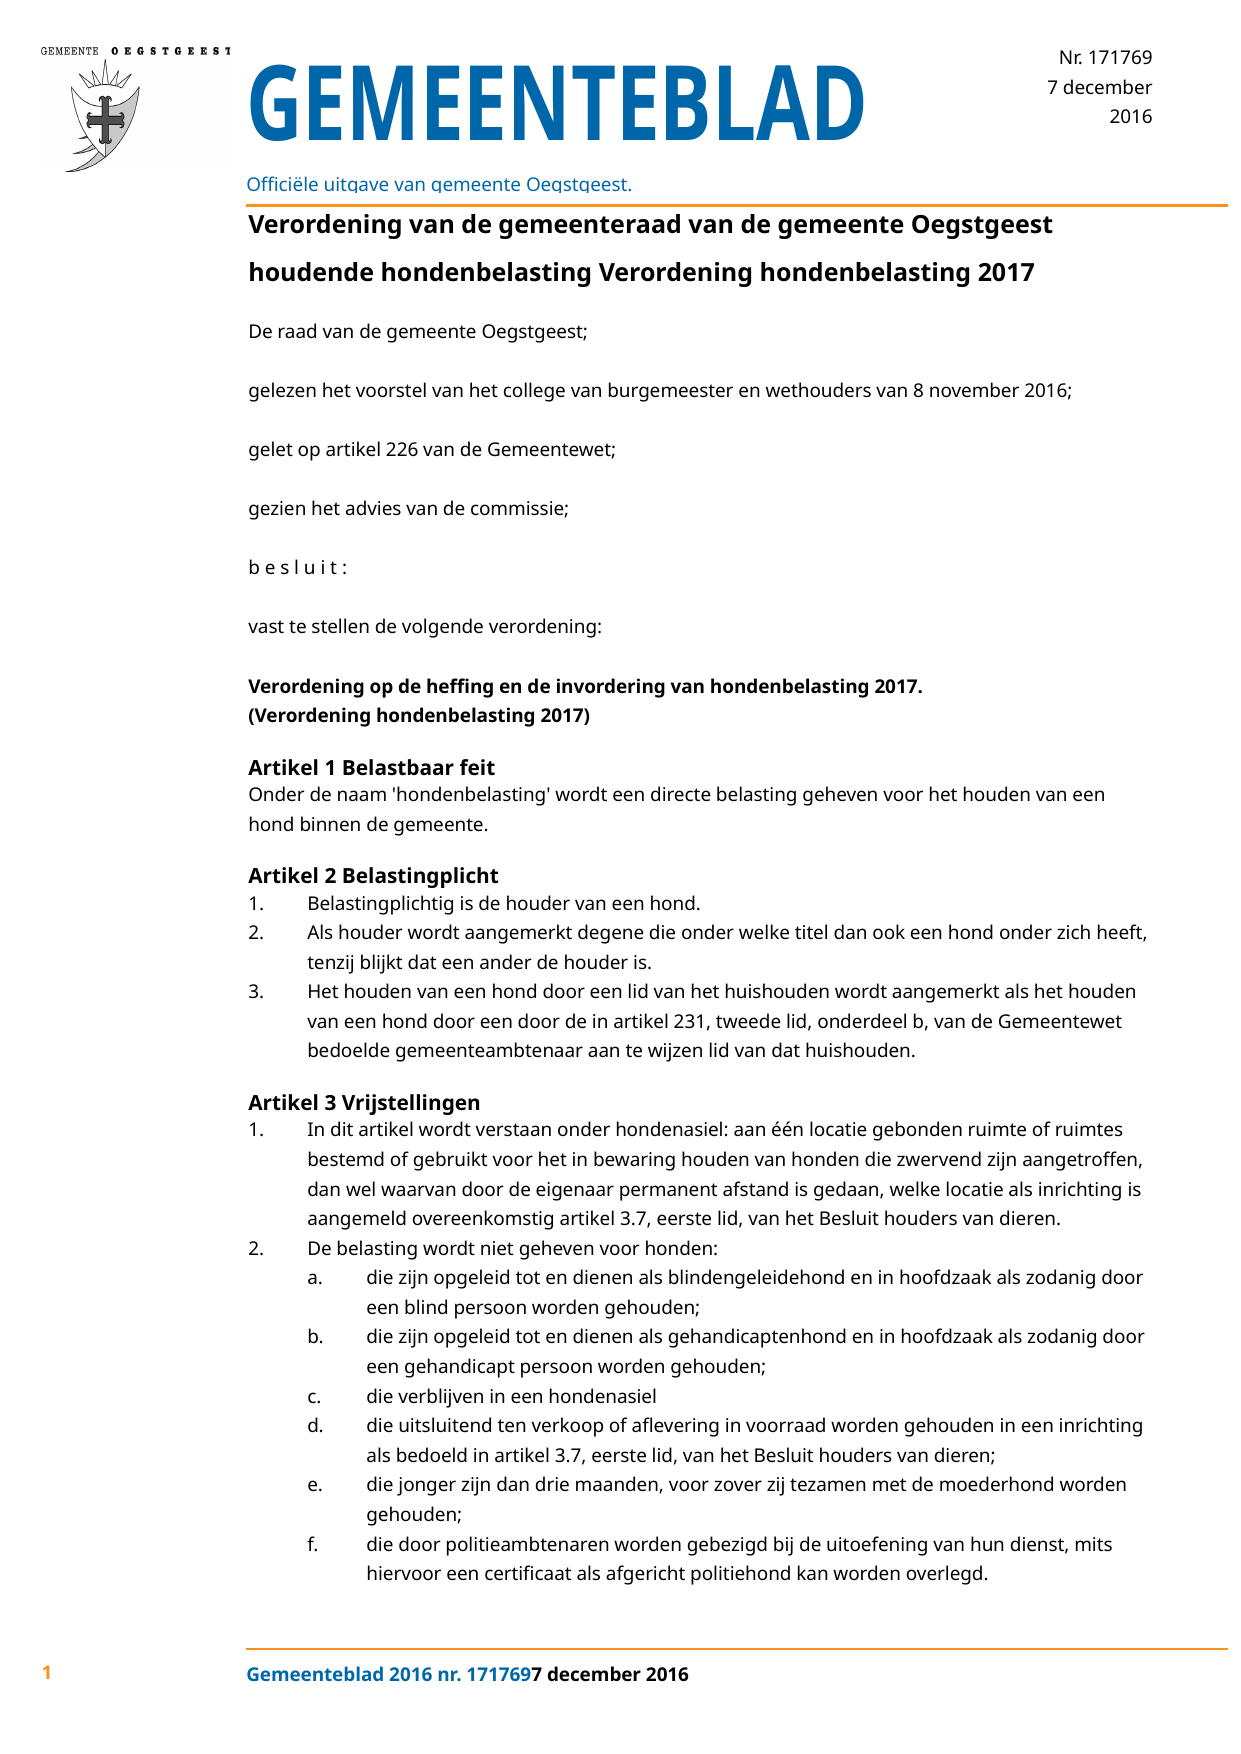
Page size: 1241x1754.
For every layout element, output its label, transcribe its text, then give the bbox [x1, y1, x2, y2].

list Belastingplichtig is de houder van een hond. [248, 890, 1152, 916]
text Artikel 3 Vrijstellingen [248, 1088, 1152, 1117]
text Artikel 1 Belastbaar feit [248, 753, 1152, 781]
list In dit artikel wordt verstaan onder hondenasiel: aan één locatie gebonden ruimte of ruimtes bestemd of gebruikt voor het in bewaring houden van honden die zwervend zijn aangetroffen, dan wel waarvan door de eigenaar permanent afstand is gedaan, welke locatie als inrichting is aangemeld overeenkomstig artikel 3.7, eerste lid, van het Besluit houders van dieren. [248, 1117, 1152, 1231]
picture [41, 47, 231, 172]
text De raad van de gemeente Oegstgeest; [248, 318, 1152, 344]
text b e s l u i t : [248, 554, 1152, 580]
list Als houder wordt aangemerkt degene die onder welke titel dan ook een hond onder zich heeft, tenzij blijkt dat een ander de houder is. [248, 919, 1152, 975]
text gezien het advies van de commissie; [248, 495, 1152, 521]
list Het houden van een hond door een lid van het huishouden wordt aangemerkt als het houden van een hond door een door de in artikel 231, tweede lid, onderdeel b, van de Gemeentewet bedoelde gemeenteambtenaar aan te wijzen lid van dat huishouden. [248, 978, 1152, 1063]
list die uitsluitend ten verkoop of aflevering in voorraad worden gehouden in een inrichting als bedoeld in artikel 3.7, eerste lid, van het Besluit houders van dieren; [307, 1412, 1152, 1468]
text Onder de naam 'hondenbelasting' wordt een directe belasting geheven voor het houden van een hond binnen de gemeente. [248, 781, 1152, 837]
text gelet op artikel 226 van de Gemeentewet; [248, 436, 1152, 462]
list die zijn opgeleid tot en dienen als blindengeleidehond en in hoofdzaak als zodanig door een blind persoon worden gehouden; [307, 1264, 1152, 1320]
list die zijn opgeleid tot en dienen als gehandicaptenhond en in hoofdzaak als zodanig door een gehandicapt persoon worden gehouden; [307, 1324, 1152, 1379]
list die door politieambtenaren worden gebezigd bij de uitoefening van hun dienst, mits hiervoor een certificaat als afgericht politiehond kan worden overlegd. [307, 1531, 1152, 1586]
list De belasting wordt niet geheven voor honden: [248, 1235, 1152, 1261]
text Verordening op de heffing en de invordering van hondenbelasting 2017. [248, 673, 1152, 699]
text vast te stellen de volgende verordening: [248, 614, 1152, 639]
list die verblijven in een hondenasiel [307, 1383, 1152, 1408]
text Artikel 2 Belastingplicht [248, 861, 1152, 890]
text gelezen het voorstel van het college van burgemeester en wethouders van 8 november 2016; [248, 377, 1152, 403]
text Verordening van de gemeenteraad van de gemeente Oegstgeest houdende hondenbelasting Verordening hondenbelasting 2017 [248, 207, 1152, 288]
list die jonger zijn dan drie maanden, voor zover zij tezamen met de moederhond worden gehouden; [307, 1472, 1152, 1527]
text (Verordening hondenbelasting 2017) [248, 702, 1152, 728]
